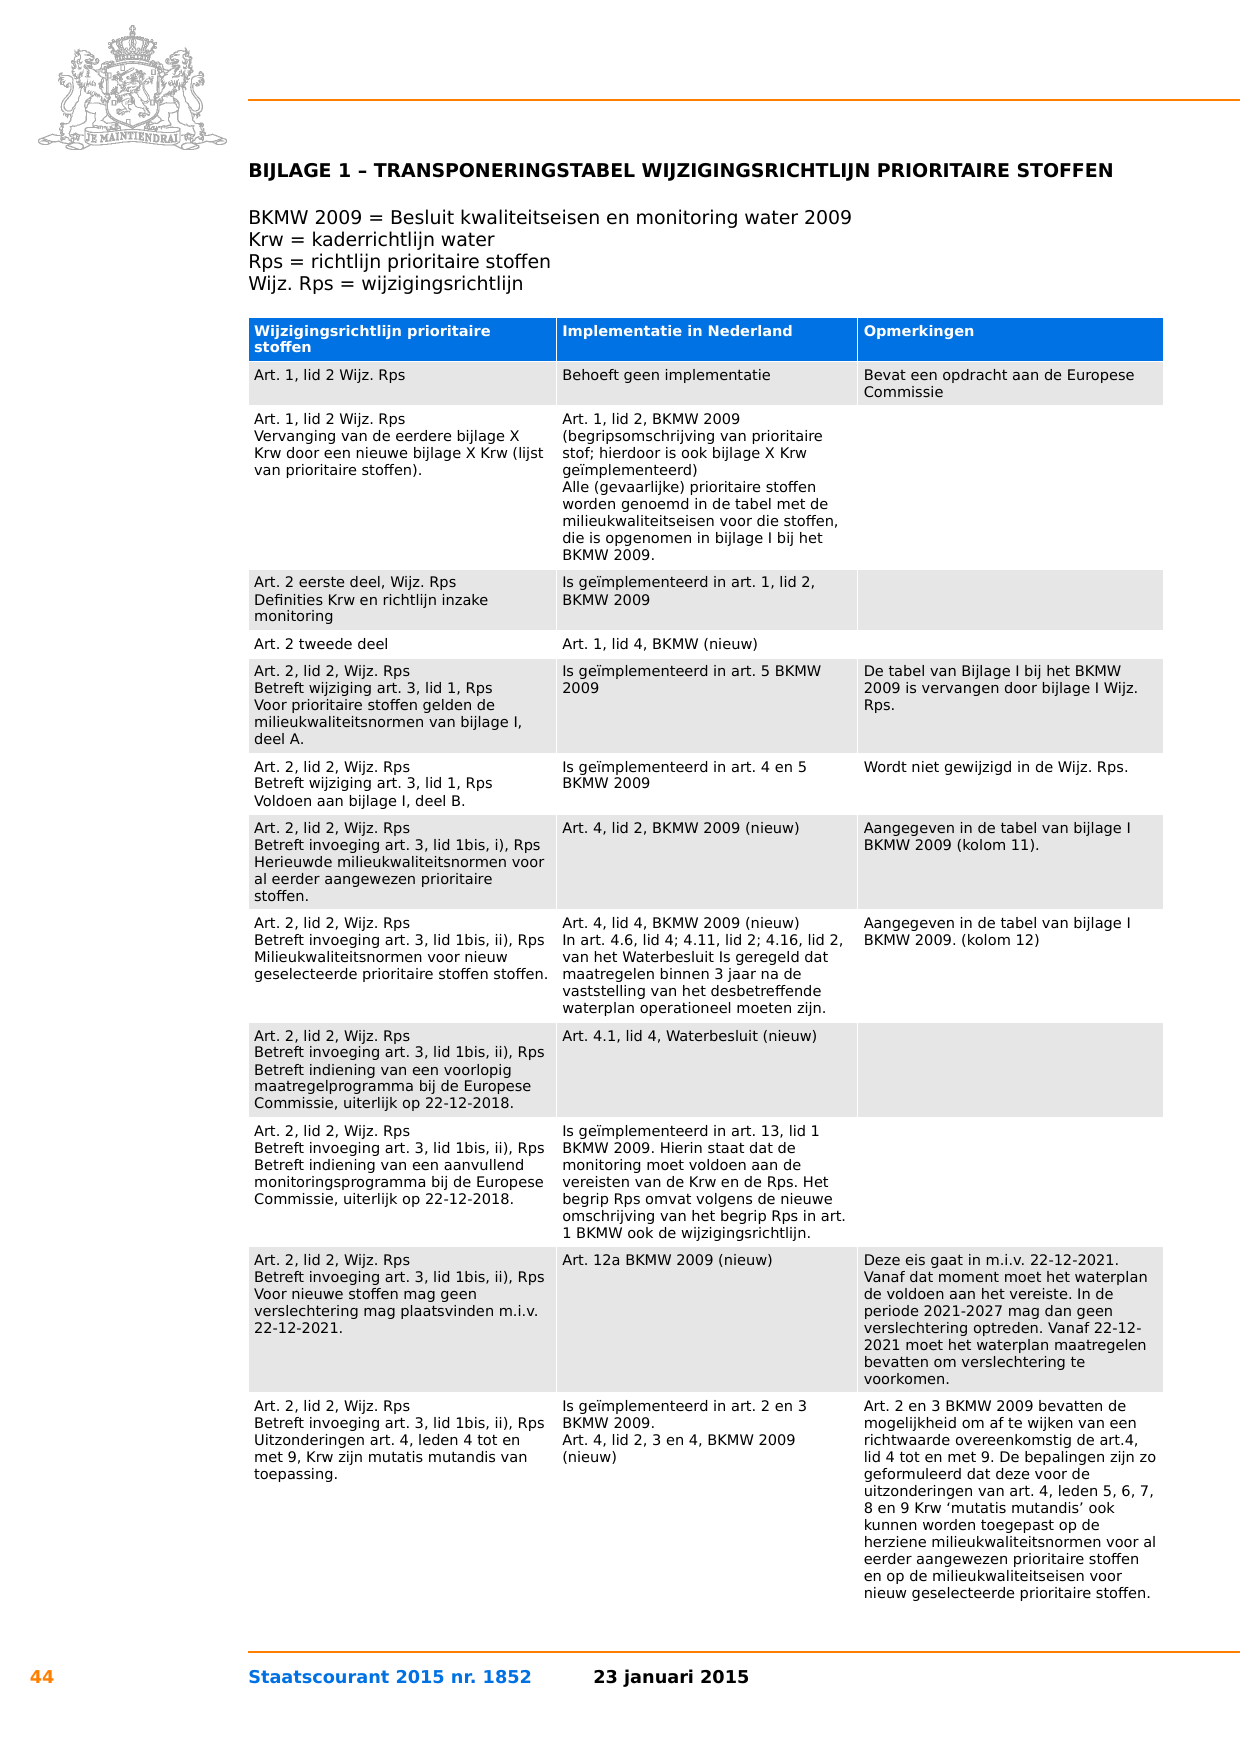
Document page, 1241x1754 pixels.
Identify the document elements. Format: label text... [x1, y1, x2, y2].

table_cell Is geïmplementeerd in art. 1, lid 2, BKMW 2009 [557, 570, 857, 630]
table_cell De tabel van Bijlage I bij het BKMW 2009 is vervangen door bijlage I Wijz. Rps. [858, 659, 1163, 753]
table_cell Aangegeven in de tabel van bijlage I BKMW 2009 (kolom 11). [858, 815, 1163, 909]
picture [38, 25, 227, 150]
table_cell Art. 1, lid 2, BKMW 2009 (begripsomschrijving van prioritaire stof; hierdoor is ook bijlage X Krw geïmplementeerd) Alle (gevaarlijke) prioritaire stoffen worden genoemd in de tabel met de milieukwaliteitseisen voor die stoffen, die is opgenomen in bijlage I bij het BKMW 2009. [557, 406, 857, 569]
table_cell Art. 12a BKMW 2009 (nieuw) [557, 1247, 857, 1392]
table_cell Wordt niet gewijzigd in de Wijz. Rps. [858, 754, 1163, 814]
table_cell [858, 570, 1163, 630]
table_cell Art. 2 eerste deel, Wijz. Rps Definities Krw en richtlijn inzake monitoring [249, 570, 556, 630]
table_cell [858, 1023, 1163, 1117]
table_cell Deze eis gaat in m.i.v. 22-12-2021. Vanaf dat moment moet het waterplan de voldoen aan het vereiste. In de periode 2021-2027 mag dan geen verslechtering optreden. Vanaf 22-12-2021 moet het waterplan maatregelen bevatten om verslechtering te voorkomen. [858, 1247, 1163, 1392]
table_header Implementatie in Nederland [557, 318, 857, 361]
table_cell Art. 2 en 3 BKMW 2009 bevatten de mogelijkheid om af te wijken van een richtwaarde overeenkomstig de art.4, lid 4 tot en met 9. De bepalingen zijn zo geformuleerd dat deze voor de uitzonderingen van art. 4, leden 5, 6, 7, 8 en 9 Krw ‘mutatis mutandis’ ook kunnen worden toegepast op de herziene milieukwaliteitsnormen voor al eerder aangewezen prioritaire stoffen en op de milieukwaliteitseisen voor nieuw geselecteerde prioritaire stoffen. [858, 1394, 1163, 1607]
table_cell Art. 1, lid 2 Wijz. Rps [249, 362, 556, 405]
table_cell [858, 1118, 1163, 1246]
table_cell Art. 4, lid 2, BKMW 2009 (nieuw) [557, 815, 857, 909]
table_cell Bevat een opdracht aan de Europese Commissie [858, 362, 1163, 405]
table_cell Art. 1, lid 2 Wijz. Rps Vervanging van de eerdere bijlage X Krw door een nieuwe bijlage X Krw (lijst van prioritaire stoffen). [249, 406, 556, 569]
subtitle BIJLAGE 1 – TRANSPONERINGSTABEL WIJZIGINGSRICHTLIJN PRIORITAIRE STOFFEN [248, 160, 1163, 182]
text Rps = richtlijn prioritaire stoffen [248, 251, 1163, 273]
table_cell Art. 2, lid 2, Wijz. Rps Betreft invoeging art. 3, lid 1bis, ii), Rps Uitzonderingen art. 4, leden 4 tot en met 9, Krw zijn mutatis mutandis van toepassing. [249, 1394, 556, 1607]
text BKMW 2009 = Besluit kwaliteitseisen en monitoring water 2009 [248, 207, 1163, 229]
table_cell Art. 1, lid 4, BKMW (nieuw) [557, 631, 857, 657]
table_cell [858, 631, 1163, 657]
table_cell Aangegeven in de tabel van bijlage I BKMW 2009. (kolom 12) [858, 910, 1163, 1022]
table_cell Art. 4, lid 4, BKMW 2009 (nieuw) In art. 4.6, lid 4; 4.11, lid 2; 4.16, lid 2, van het Waterbesluit Is geregeld dat maatregelen binnen 3 jaar na de vaststelling van het desbetreffende waterplan operationeel moeten zijn. [557, 910, 857, 1022]
table_cell Art. 2, lid 2, Wijz. Rps Betreft invoeging art. 3, lid 1bis, ii), Rps Betreft indiening van een voorlopig maatregelprogramma bij de Europese Commissie, uiterlijk op 22-12-2018. [249, 1023, 556, 1117]
table_cell Behoeft geen implementatie [557, 362, 857, 405]
table_cell Art. 2, lid 2, Wijz. Rps Betreft invoeging art. 3, lid 1bis, ii), Rps Milieukwaliteitsnormen voor nieuw geselecteerde prioritaire stoffen stoffen. [249, 910, 556, 1022]
table_header Opmerkingen [858, 318, 1163, 361]
table_cell Is geïmplementeerd in art. 5 BKMW 2009 [557, 659, 857, 753]
text Krw = kaderrichtlijn water [248, 229, 1163, 251]
table_cell Art. 4.1, lid 4, Waterbesluit (nieuw) [557, 1023, 857, 1117]
table_cell Art. 2 tweede deel [249, 631, 556, 657]
table_cell Art. 2, lid 2, Wijz. Rps Betreft invoeging art. 3, lid 1bis, ii), Rps Betreft indiening van een aanvullend monitoringsprogramma bij de Europese Commissie, uiterlijk op 22-12-2018. [249, 1118, 556, 1246]
table_cell Is geïmplementeerd in art. 13, lid 1 BKMW 2009. Hierin staat dat de monitoring moet voldoen aan de vereisten van de Krw en de Rps. Het begrip Rps omvat volgens de nieuwe omschrijving van het begrip Rps in art. 1 BKMW ook de wijzigingsrichtlijn. [557, 1118, 857, 1246]
table_header Wijzigingsrichtlijn prioritaire stoffen [249, 318, 556, 361]
table_cell [858, 406, 1163, 569]
table_cell Is geïmplementeerd in art. 4 en 5 BKMW 2009 [557, 754, 857, 814]
table_cell Art. 2, lid 2, Wijz. Rps Betreft invoeging art. 3, lid 1bis, i), Rps Herieuwde milieukwaliteitsnormen voor al eerder aangewezen prioritaire stoffen. [249, 815, 556, 909]
table_cell Is geïmplementeerd in art. 2 en 3 BKMW 2009. Art. 4, lid 2, 3 en 4, BKMW 2009 (nieuw) [557, 1394, 857, 1607]
table_cell Art. 2, lid 2, Wijz. Rps Betreft wijziging art. 3, lid 1, Rps Voor prioritaire stoffen gelden de milieukwaliteitsnormen van bijlage I, deel A. [249, 659, 556, 753]
text Wijz. Rps = wijzigingsrichtlijn [248, 273, 1163, 295]
table_cell Art. 2, lid 2, Wijz. Rps Betreft wijziging art. 3, lid 1, Rps Voldoen aan bijlage I, deel B. [249, 754, 556, 814]
table_cell Art. 2, lid 2, Wijz. Rps Betreft invoeging art. 3, lid 1bis, ii), Rps Voor nieuwe stoffen mag geen verslechtering mag plaatsvinden m.i.v. 22-12-2021. [249, 1247, 556, 1392]
